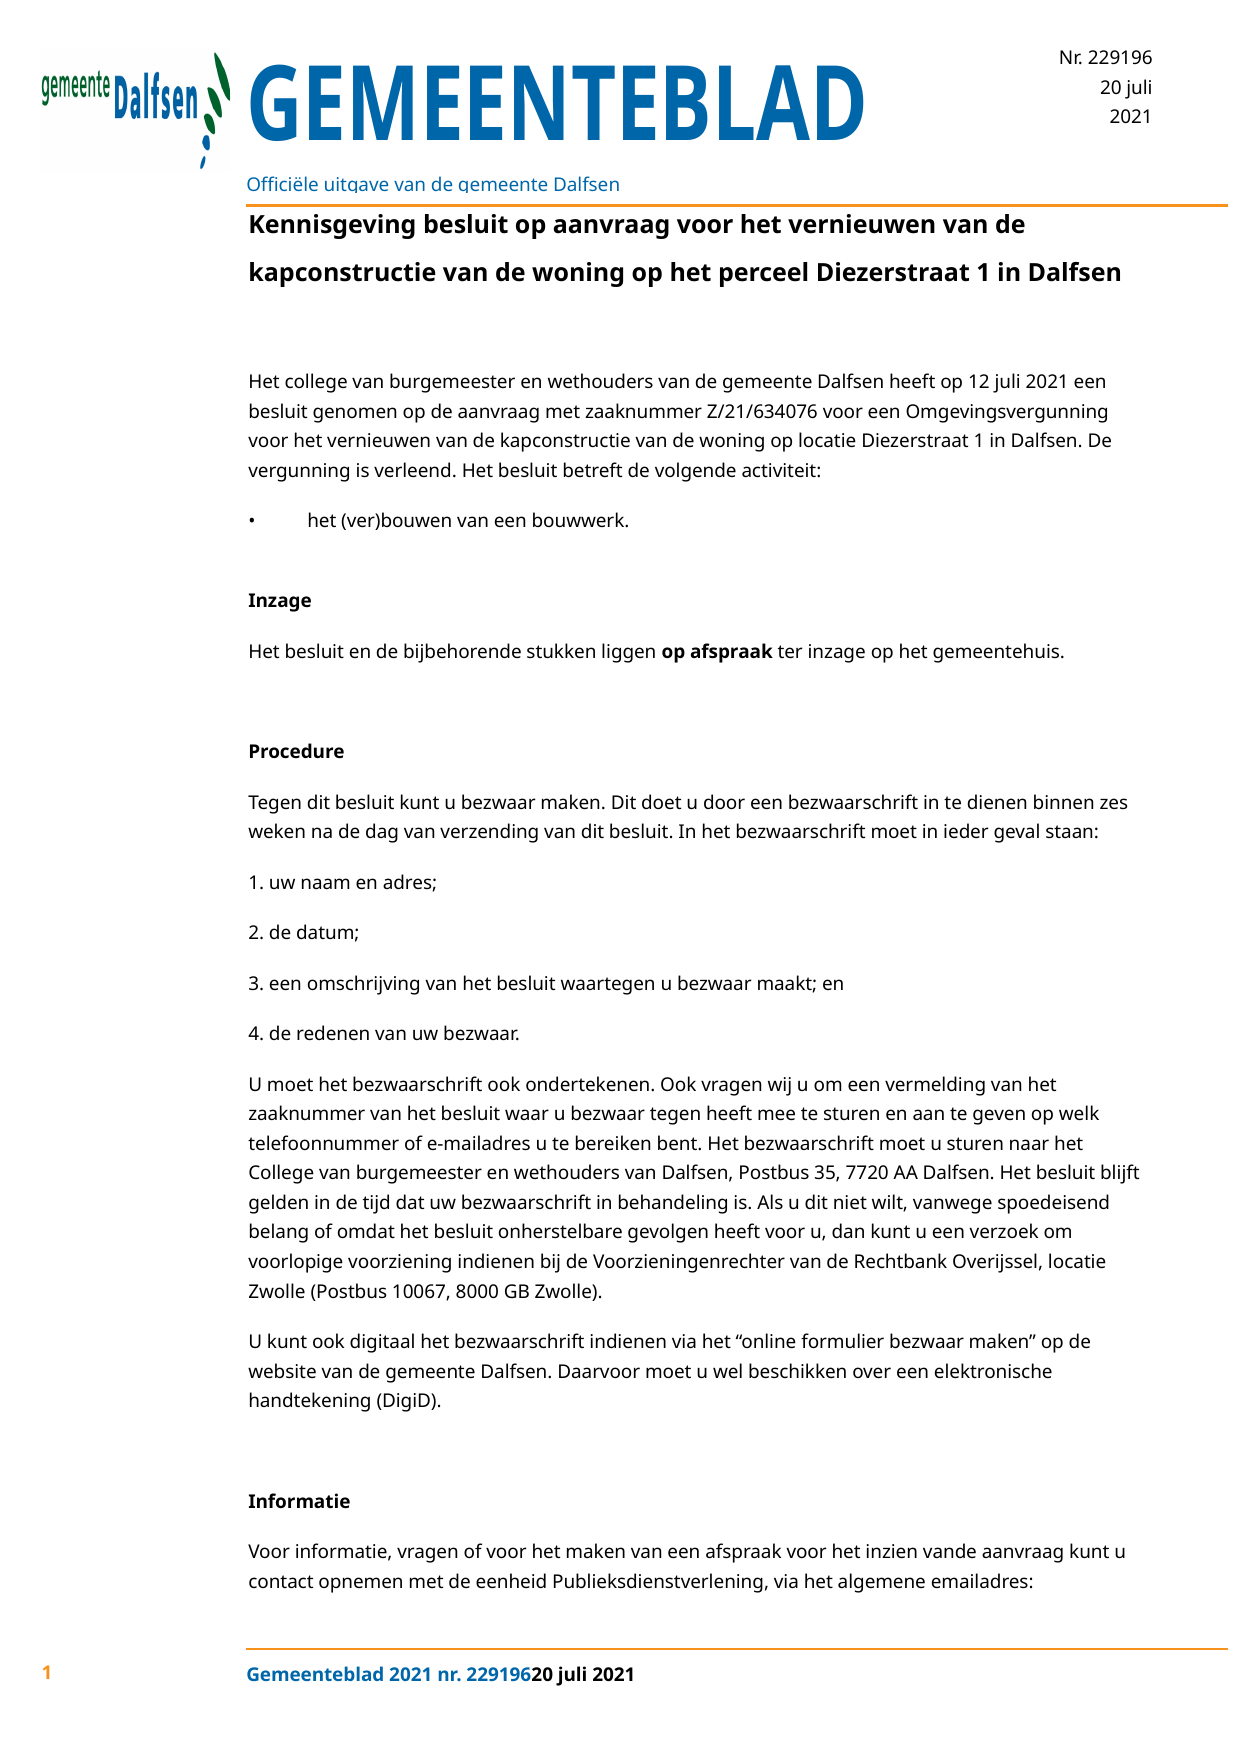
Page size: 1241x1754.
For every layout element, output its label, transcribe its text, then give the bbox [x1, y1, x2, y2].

picture [41, 47, 231, 172]
text 4. de redenen van uw bezwaar. [248, 1020, 1152, 1046]
text Informatie [248, 1488, 1152, 1514]
text Tegen dit besluit kunt u bezwaar maken. Dit doet u door een bezwaarschrift in te dienen binnen zes weken na de dag van verzending van dit besluit. In het bezwaarschrift moet in ieder geval staan: [248, 789, 1152, 844]
text 2. de datum; [248, 919, 1152, 945]
text Voor informatie, vragen of voor het maken van een afspraak voor het inzien vande aanvraag kunt u contact opnemen met de eenheid Publieksdienstverlening, via het algemene emailadres: [248, 1539, 1152, 1594]
text Inzage [248, 587, 1152, 613]
text Procedure [248, 739, 1152, 764]
text Het college van burgemeester en wethouders van de gemeente Dalfsen heeft op 12 juli 2021 een besluit genomen op de aanvraag met zaaknummer Z/21/634076 voor een Omgevingsvergunning voor het vernieuwen van de kapconstructie van de woning op locatie Diezerstraat 1 in Dalfsen. De vergunning is verleend. Het besluit betreft de volgende activiteit: [248, 368, 1152, 483]
text Het besluit en de bijbehorende stukken liggen op afspraak ter inzage op het gemeentehuis. [248, 638, 1152, 664]
text 1. uw naam en adres; [248, 869, 1152, 895]
text U kunt ook digitaal het bezwaarschrift indienen via het “online formulier bezwaar maken” op de website van de gemeente Dalfsen. Daarvoor moet u wel beschikken over een elektronische handtekening (DigiD). [248, 1328, 1152, 1413]
text 3. een omschrijving van het besluit waartegen u bezwaar maakt; en [248, 970, 1152, 996]
text U moet het bezwaarschrift ook ondertekenen. Ook vragen wij u om een vermelding van het zaaknummer van het besluit waar u bezwaar tegen heeft mee te sturen en aan te geven op welk telefoonnummer of e-mailadres u te bereiken bent. Het bezwaarschrift moet u sturen naar het College van burgemeester en wethouders van Dalfsen, Postbus 35, 7720 AA Dalfsen. Het besluit blijft gelden in de tijd dat uw bezwaarschrift in behandeling is. Als u dit niet wilt, vanwege spoedeisend belang of omdat het besluit onherstelbare gevolgen heeft voor u, dan kunt u een verzoek om voorlopige voorziening indienen bij de Voorzieningenrechter van de Rechtbank Overijssel, locatie Zwolle (Postbus 10067, 8000 GB Zwolle). [248, 1071, 1152, 1304]
list het (ver)bouwen van een bouwwerk. [248, 507, 1152, 533]
text Kennisgeving besluit op aanvraag voor het vernieuwen van de kapconstructie van de woning op het perceel Diezerstraat 1 in Dalfsen [248, 207, 1152, 288]
